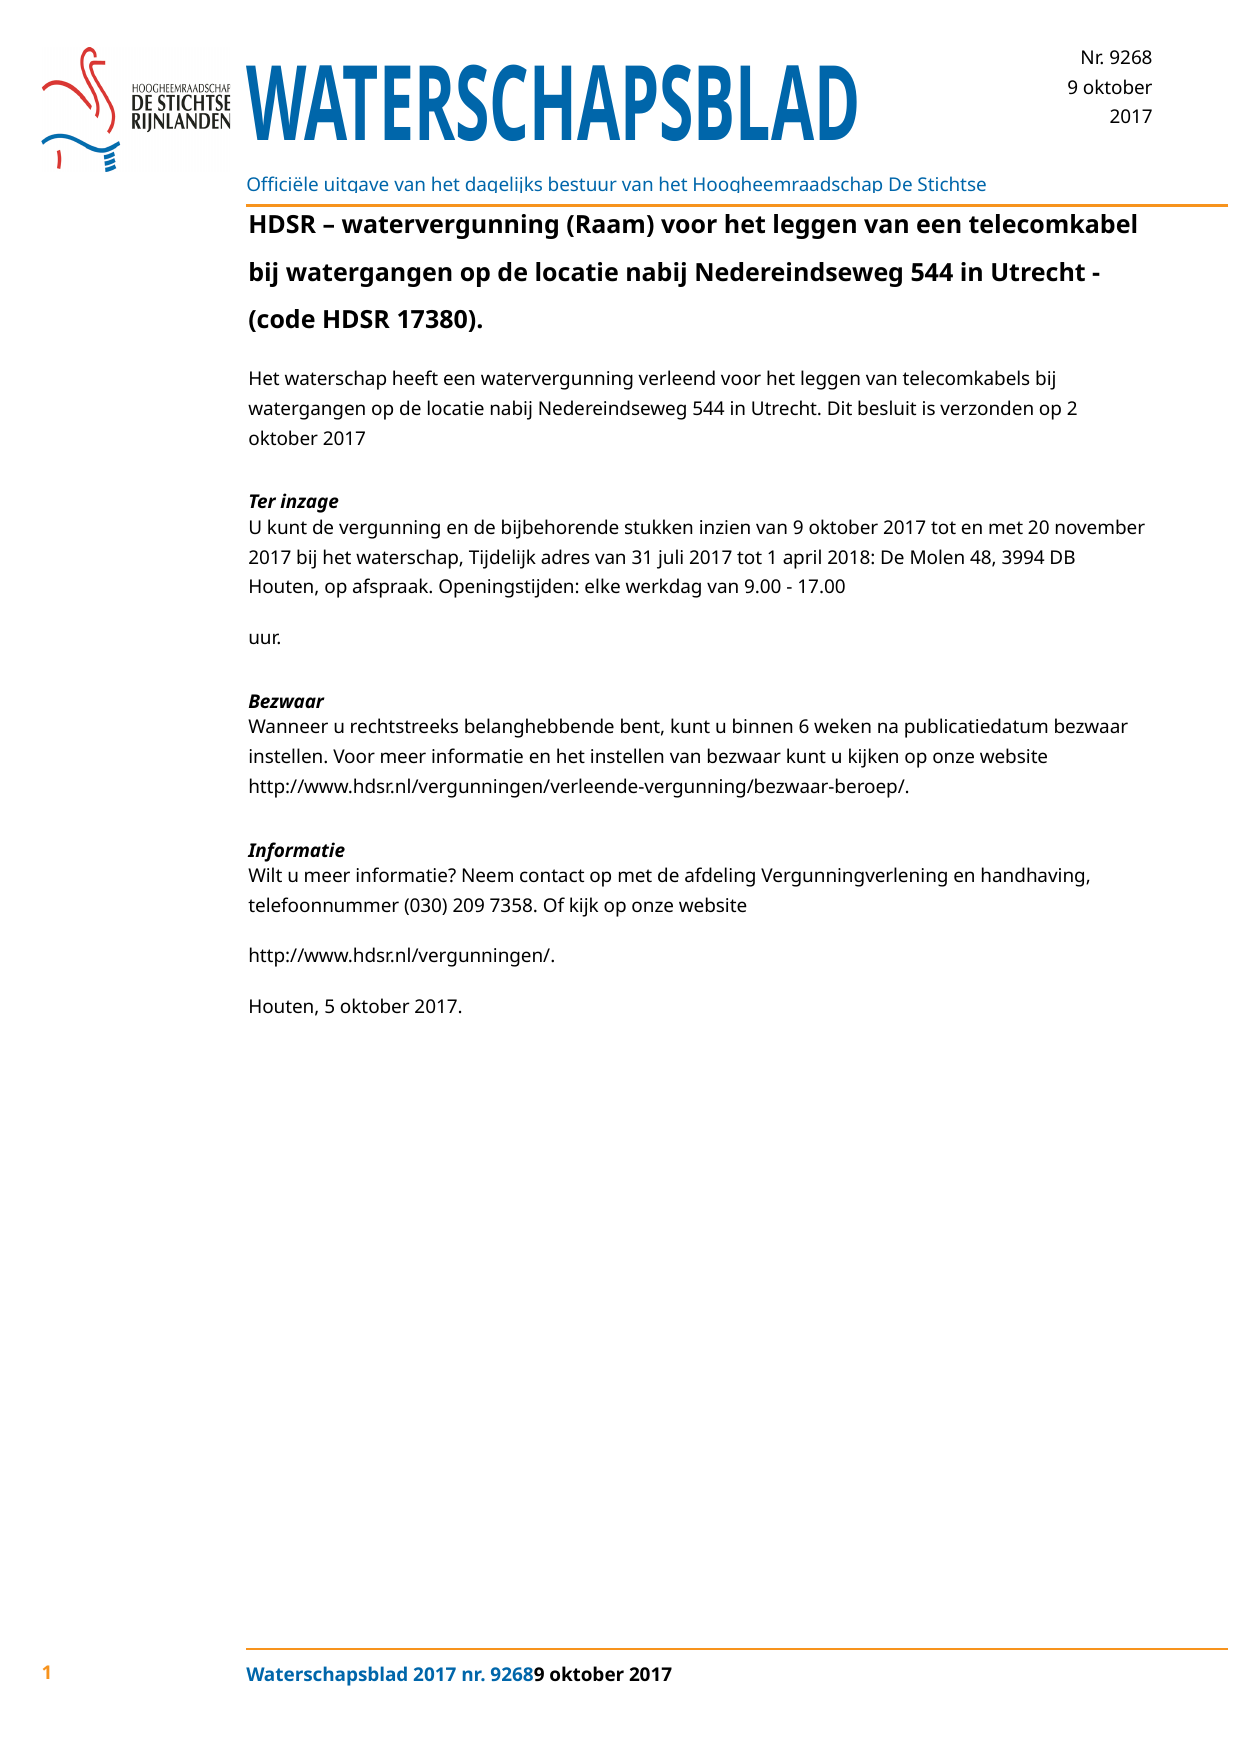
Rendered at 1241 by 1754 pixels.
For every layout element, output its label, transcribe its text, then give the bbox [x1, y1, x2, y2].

text Bezwaar [248, 688, 1152, 714]
text HDSR – watervergunning (Raam) voor het leggen van een telecomkabel bij watergangen op de locatie nabij Nedereindseweg 544 in Utrecht - (code HDSR 17380). [248, 207, 1152, 336]
text uur. [248, 624, 1152, 650]
text Wilt u meer informatie? Neem contact op met de afdeling Vergunningverlening en handhaving, telefoonnummer (030) 209 7358. Of kijk op onze website [248, 862, 1152, 918]
text Wanneer u rechtstreeks belanghebbende bent, kunt u binnen 6 weken na publicatiedatum bezwaar instellen. Voor meer informatie en het instellen van bezwaar kunt u kijken op onze website http://www.hdsr.nl/vergunningen/verleende-vergunning/bezwaar-beroep/. [248, 714, 1152, 798]
text Informatie [248, 837, 1152, 862]
text Houten, 5 oktober 2017. [248, 993, 1152, 1019]
picture [41, 47, 231, 172]
text http://www.hdsr.nl/vergunningen/. [248, 942, 1152, 968]
text U kunt de vergunning en de bijbehorende stukken inzien van 9 oktober 2017 tot en met 20 november 2017 bij het waterschap, Tijdelijk adres van 31 juli 2017 tot 1 april 2018: De Molen 48, 3994 DB Houten, op afspraak. Openingstijden: elke werkdag van 9.00 - 17.00 [248, 514, 1152, 599]
text Het waterschap heeft een watervergunning verleend voor het leggen van telecomkabels bij watergangen op de locatie nabij Nedereindseweg 544 in Utrecht. Dit besluit is verzonden op 2 oktober 2017 [248, 366, 1152, 450]
text Ter inzage [248, 489, 1152, 514]
